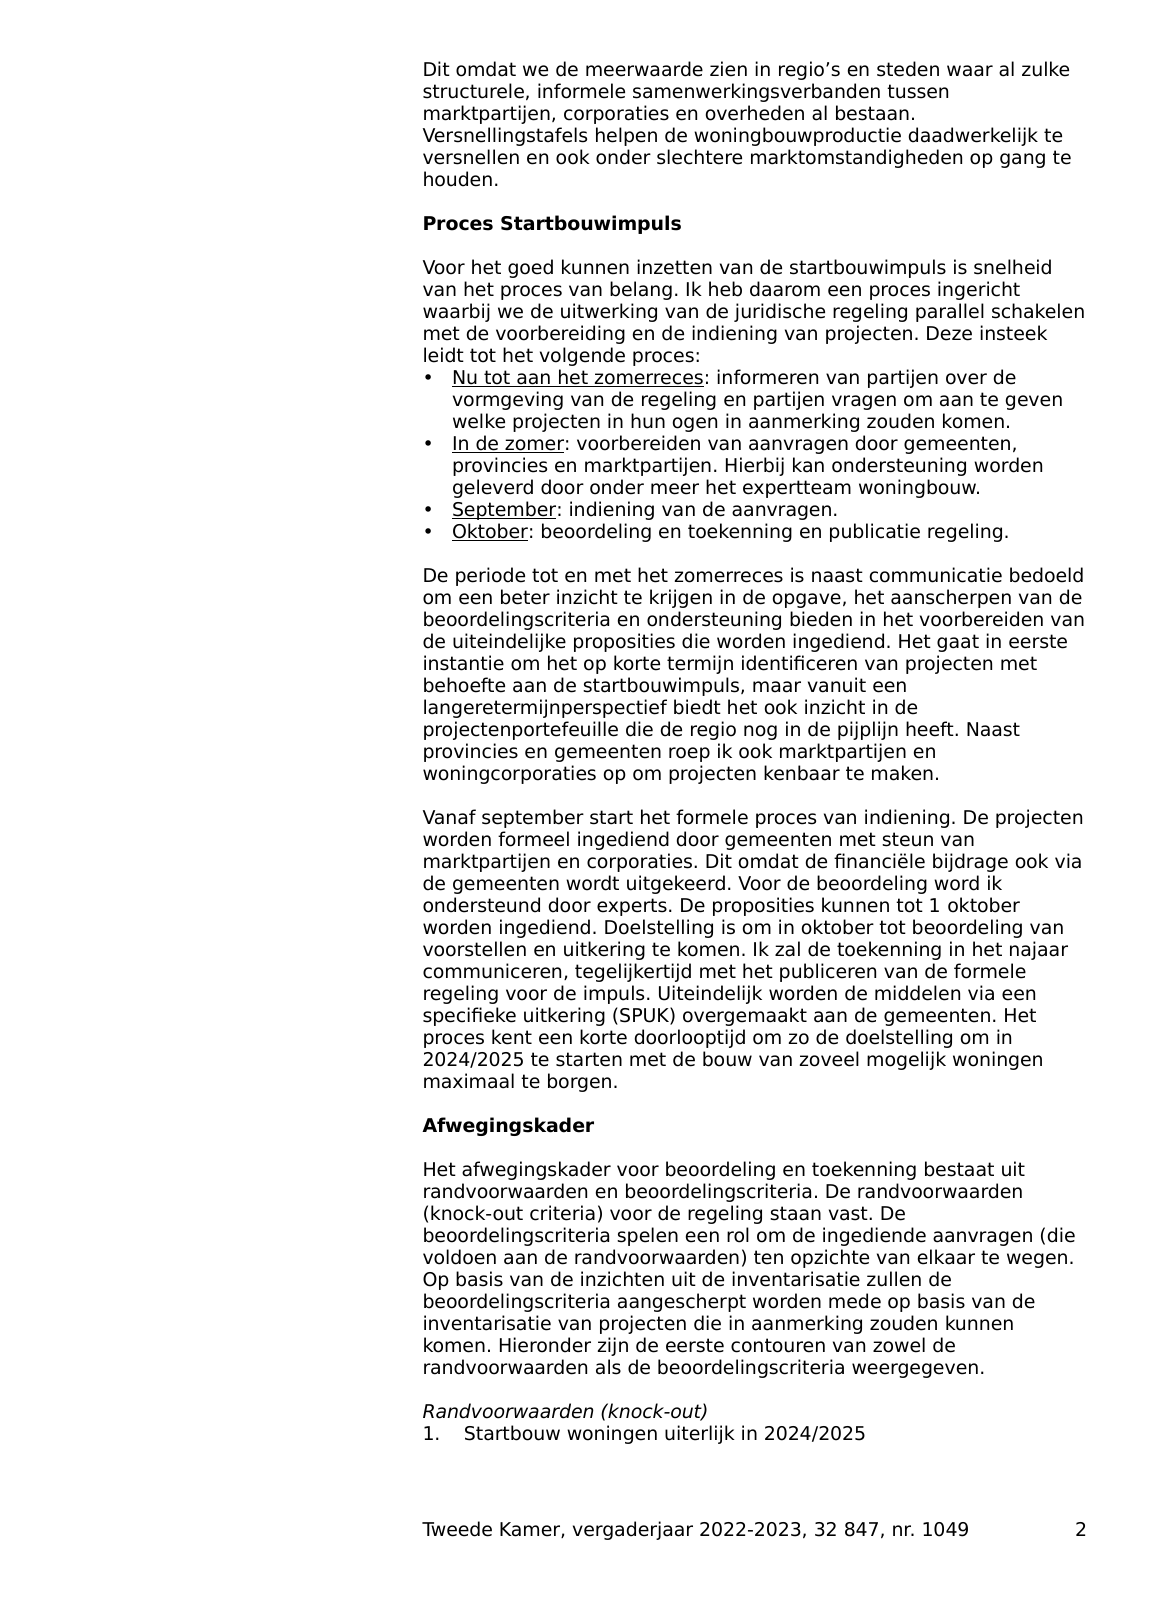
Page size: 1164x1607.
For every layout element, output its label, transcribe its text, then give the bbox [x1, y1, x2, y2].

subtitle Proces Startbouwimpuls [422, 213, 1087, 235]
text • Oktober: beoordeling en toekenning en publicatie regeling. [422, 521, 1087, 543]
text Vanaf september start het formele proces van indiening. De projecten worden formeel ingediend door gemeenten met steun van marktpartijen en corporaties. Dit omdat de financiële bijdrage ook via de gemeenten wordt uitgekeerd. Voor de beoordeling word ik ondersteund door experts. De proposities kunnen tot 1 oktober worden ingediend. Doelstelling is om in oktober tot beoordeling van voorstellen en uitkering te komen. Ik zal de toekenning in het najaar communiceren, tegelijkertijd met het publiceren van de formele regeling voor de impuls. Uiteindelijk worden de middelen via een specifieke uitkering (SPUK) overgemaakt aan de gemeenten. Het proces kent een korte doorlooptijd om zo de doelstelling om in 2024/2025 te starten met de bouw van zoveel mogelijk woningen maximaal te borgen. [422, 807, 1087, 1093]
text Het afwegingskader voor beoordeling en toekenning bestaat uit randvoorwaarden en beoordelingscriteria. De randvoorwaarden (knock-out criteria) voor de regeling staan vast. De beoordelingscriteria spelen een rol om de ingediende aanvragen (die voldoen aan de randvoorwaarden) ten opzichte van elkaar te wegen. Op basis van de inzichten uit de inventarisatie zullen de beoordelingscriteria aangescherpt worden mede op basis van de inventarisatie van projecten die in aanmerking zouden kunnen komen. Hieronder zijn de eerste contouren van zowel de randvoorwaarden als de beoordelingscriteria weergegeven. [422, 1159, 1087, 1379]
text • In de zomer: voorbereiden van aanvragen door gemeenten, provincies en marktpartijen. Hierbij kan ondersteuning worden geleverd door onder meer het expertteam woningbouw. [422, 433, 1087, 499]
text Voor het goed kunnen inzetten van de startbouwimpuls is snelheid van het proces van belang. Ik heb daarom een proces ingericht waarbij we de uitwerking van de juridische regeling parallel schakelen met de voorbereiding en de indiening van projecten. Deze insteek leidt tot het volgende proces: [422, 257, 1087, 367]
text • Nu tot aan het zomerreces: informeren van partijen over de vormgeving van de regeling en partijen vragen om aan te geven welke projecten in hun ogen in aanmerking zouden komen. [422, 367, 1087, 433]
text • September: indiening van de aanvragen. [422, 499, 1087, 521]
text 1. Startbouw woningen uiterlijk in 2024/2025 [422, 1423, 1087, 1445]
subtitle Afwegingskader [422, 1115, 1087, 1137]
subtitle Randvoorwaarden (knock-out) [422, 1401, 1087, 1423]
text Dit omdat we de meerwaarde zien in regio’s en steden waar al zulke structurele, informele samenwerkingsverbanden tussen marktpartijen, corporaties en overheden al bestaan. Versnellingstafels helpen de woningbouwproductie daadwerkelijk te versnellen en ook onder slechtere marktomstandigheden op gang te houden. [422, 59, 1087, 191]
text De periode tot en met het zomerreces is naast communicatie bedoeld om een beter inzicht te krijgen in de opgave, het aanscherpen van de beoordelingscriteria en ondersteuning bieden in het voorbereiden van de uiteindelijke proposities die worden ingediend. Het gaat in eerste instantie om het op korte termijn identificeren van projecten met behoefte aan de startbouwimpuls, maar vanuit een langeretermijnperspectief biedt het ook inzicht in de projectenportefeuille die de regio nog in de pijplijn heeft. Naast provincies en gemeenten roep ik ook marktpartijen en woningcorporaties op om projecten kenbaar te maken. [422, 565, 1087, 785]
